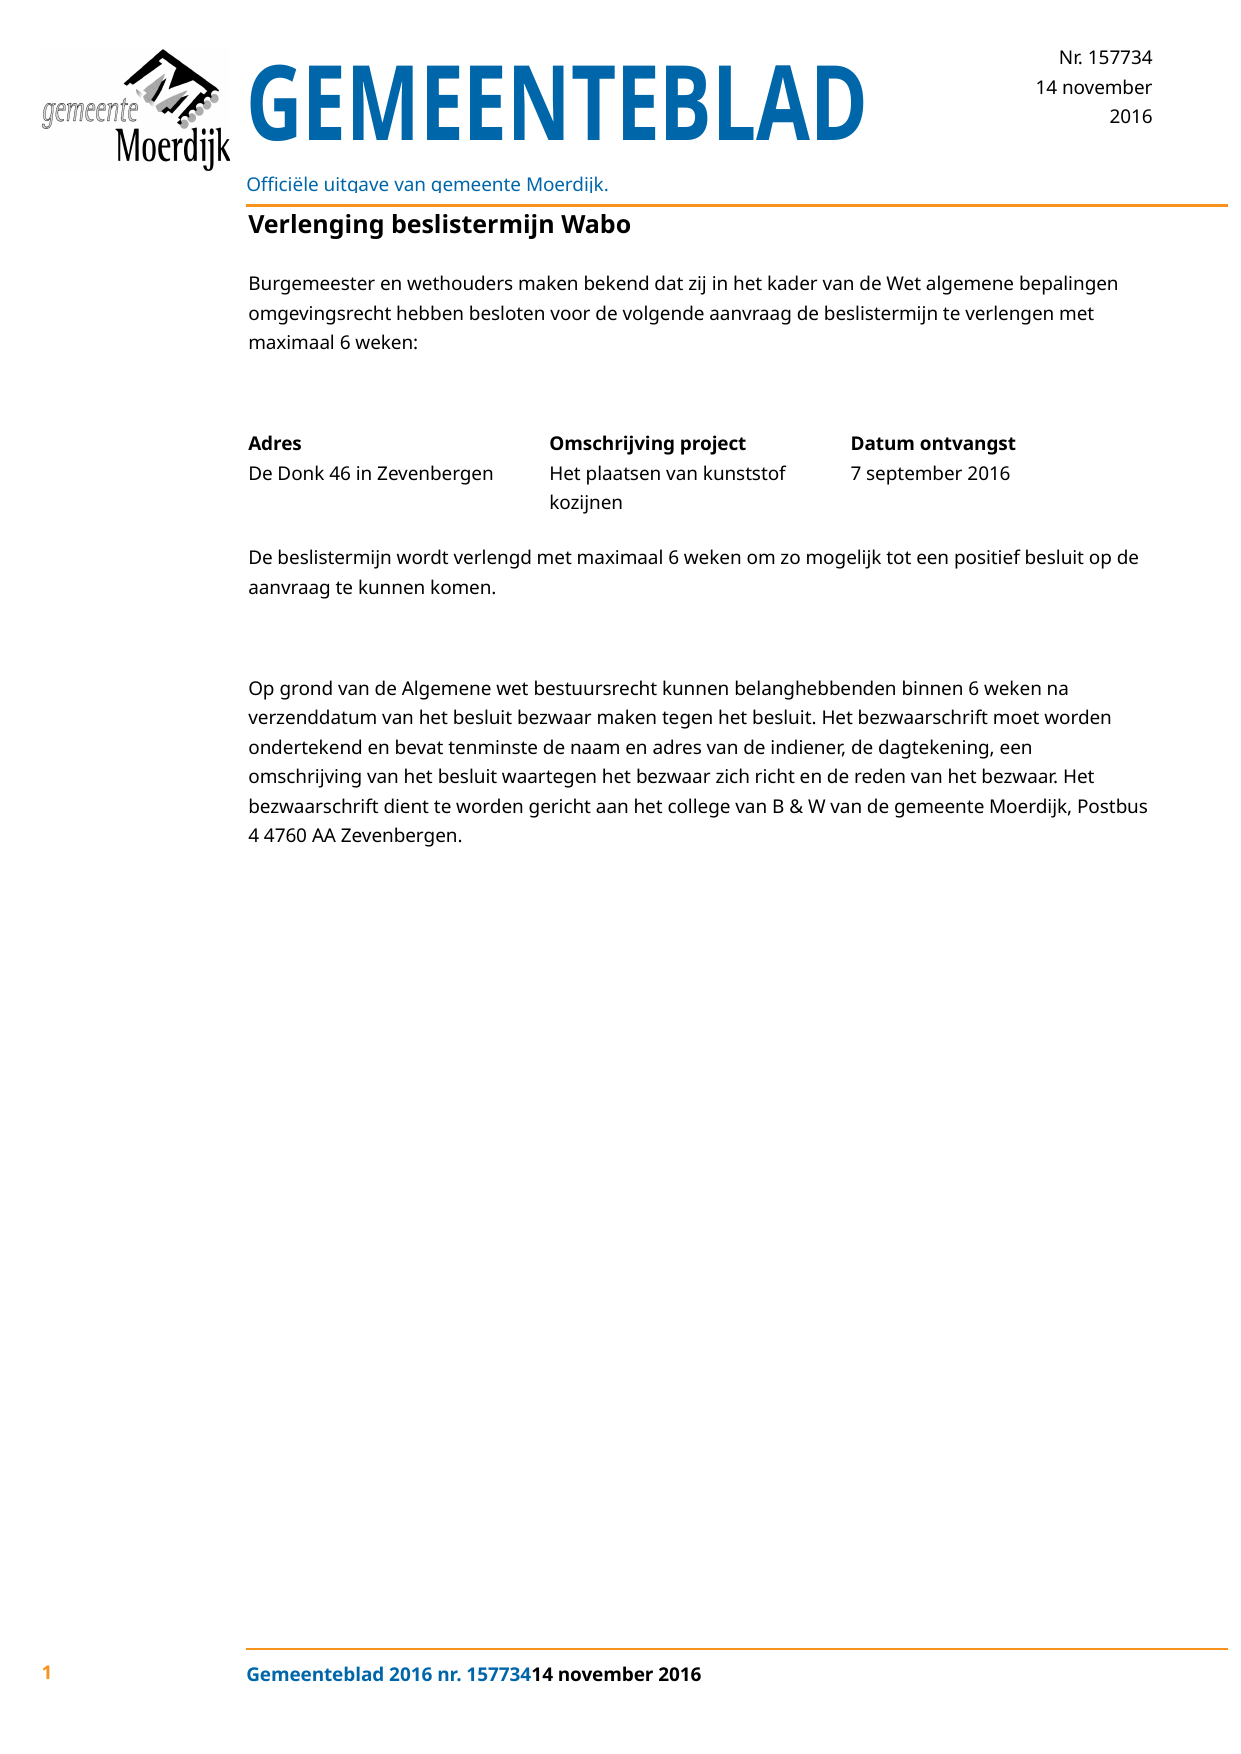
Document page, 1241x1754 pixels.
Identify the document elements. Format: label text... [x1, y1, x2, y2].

table_cell [850, 515, 1152, 541]
table_cell [248, 515, 549, 541]
text Op grond van de Algemene wet bestuursrecht kunnen belanghebbenden binnen 6 weken na verzenddatum van het besluit bezwaar maken tegen het besluit. Het bezwaarschrift moet worden ondertekend en bevat tenminste de naam en adres van de indiener, de dagtekening, een omschrijving van het besluit waartegen het bezwaar zich richt en de reden van het bezwaar. Het bezwaarschrift dient te worden gericht aan het college van B & W van de gemeente Moerdijk, Postbus 4 4760 AA Zevenbergen. [248, 675, 1152, 848]
picture [41, 47, 231, 172]
table_header Datum ontvangst 7 september 2016 [850, 430, 1152, 515]
table_cell [549, 515, 850, 541]
table_header Adres De Donk 46 in Zevenbergen [248, 430, 549, 515]
table_header Omschrijving project Het plaatsen van kunststof kozijnen [549, 430, 850, 515]
text De beslistermijn wordt verlengd met maximaal 6 weken om zo mogelijk tot een positief besluit op de aanvraag te kunnen komen. [248, 544, 1152, 599]
text Verlenging beslistermijn Wabo [248, 207, 1152, 241]
text Burgemeester en wethouders maken bekend dat zij in het kader van de Wet algemene bepalingen omgevingsrecht hebben besloten voor de volgende aanvraag de beslistermijn te verlengen met maximaal 6 weken: [248, 270, 1152, 355]
